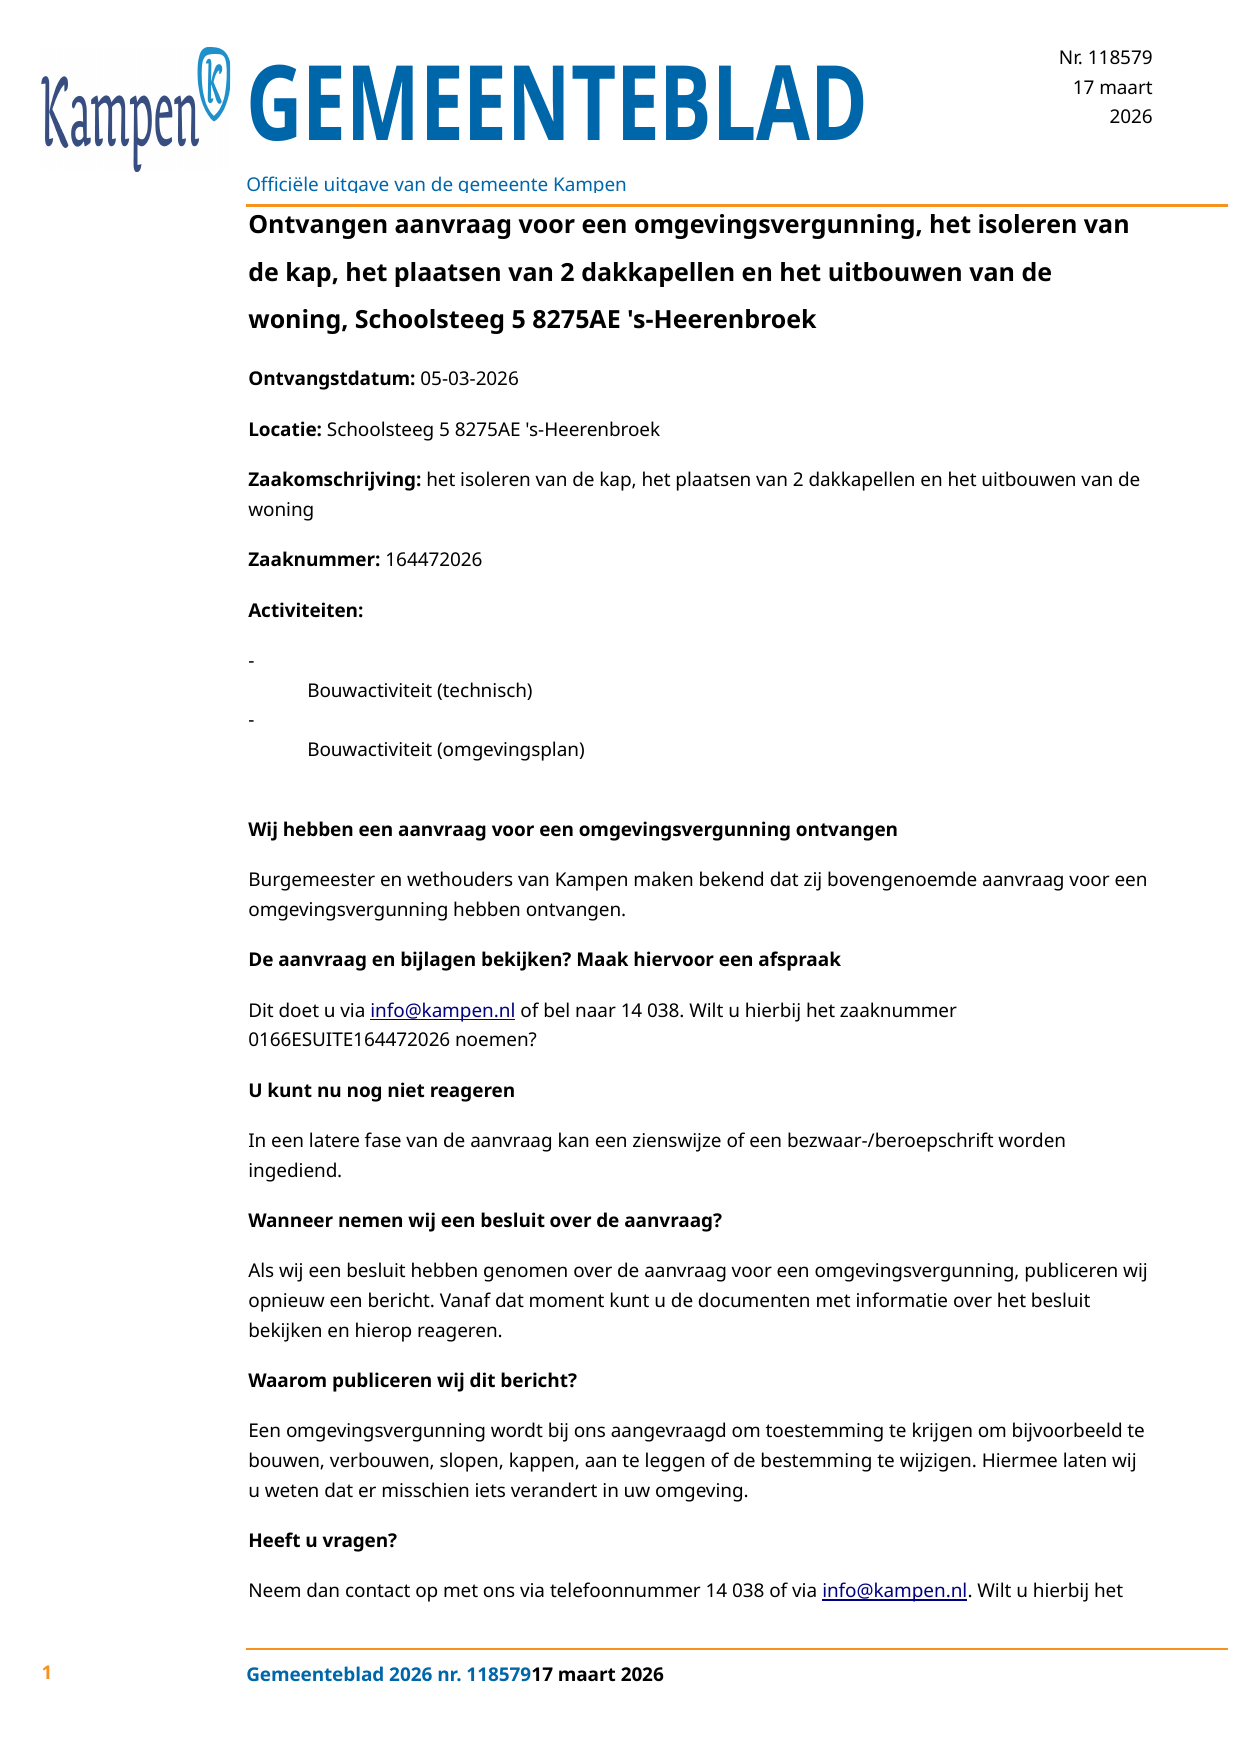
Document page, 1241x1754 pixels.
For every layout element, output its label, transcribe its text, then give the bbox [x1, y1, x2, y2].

text Neem dan contact op met ons via telefoonnummer 14 038 of via info@kampen.nl. Wilt u hierbij het [248, 1578, 1152, 1603]
text Een omgevingsvergunning wordt bij ons aangevraagd om toestemming te krijgen om bijvoorbeeld te bouwen, verbouwen, slopen, kappen, aan te leggen of de bestemming te wijzigen. Hiermee laten wij u weten dat er misschien iets verandert in uw omgeving. [248, 1418, 1152, 1502]
text Wij hebben een aanvraag voor een omgevingsvergunning ontvangen [248, 816, 1152, 842]
text Activiteiten: [248, 597, 1152, 622]
text In een latere fase van de aanvraag kan een zienswijze of een bezwaar-/beroepschrift worden ingediend. [248, 1127, 1152, 1182]
text Dit doet u via info@kampen.nl of bel naar 14 038. Wilt u hierbij het zaaknummer 0166ESUITE164472026 noemen? [248, 997, 1152, 1052]
text Ontvangen aanvraag voor een omgevingsvergunning, het isoleren van de kap, het plaatsen van 2 dakkapellen en het uitbouwen van de woning, Schoolsteeg 5 8275AE 's-Heerenbroek [248, 207, 1152, 336]
text Zaakomschrijving: het isoleren van de kap, het plaatsen van 2 dakkapellen en het uitbouwen van de woning [248, 466, 1152, 522]
picture [41, 47, 231, 172]
text Burgemeester en wethouders van Kampen maken bekend dat zij bovengenoemde aanvraag voor een omgevingsvergunning hebben ontvangen. [248, 866, 1152, 922]
text Wanneer nemen wij een besluit over de aanvraag? [248, 1207, 1152, 1233]
text Zaaknummer: 164472026 [248, 546, 1152, 572]
text U kunt nu nog niet reageren [248, 1077, 1152, 1102]
text Waarom publiceren wij dit bericht? [248, 1367, 1152, 1393]
text Als wij een besluit hebben genomen over de aanvraag voor een omgevingsvergunning, publiceren wij opnieuw een bericht. Vanaf dat moment kunt u de documenten met informatie over het besluit bekijken en hierop reageren. [248, 1258, 1152, 1342]
text Locatie: Schoolsteeg 5 8275AE 's-Heerenbroek [248, 416, 1152, 442]
list Bouwactiviteit (technisch) [248, 677, 1152, 702]
text De aanvraag en bijlagen bekijken? Maak hiervoor een afspraak [248, 946, 1152, 972]
text Heeft u vragen? [248, 1527, 1152, 1553]
text Ontvangstdatum: 05-03-2026 [248, 366, 1152, 391]
list Bouwactiviteit (omgevingsplan) [248, 736, 1152, 762]
